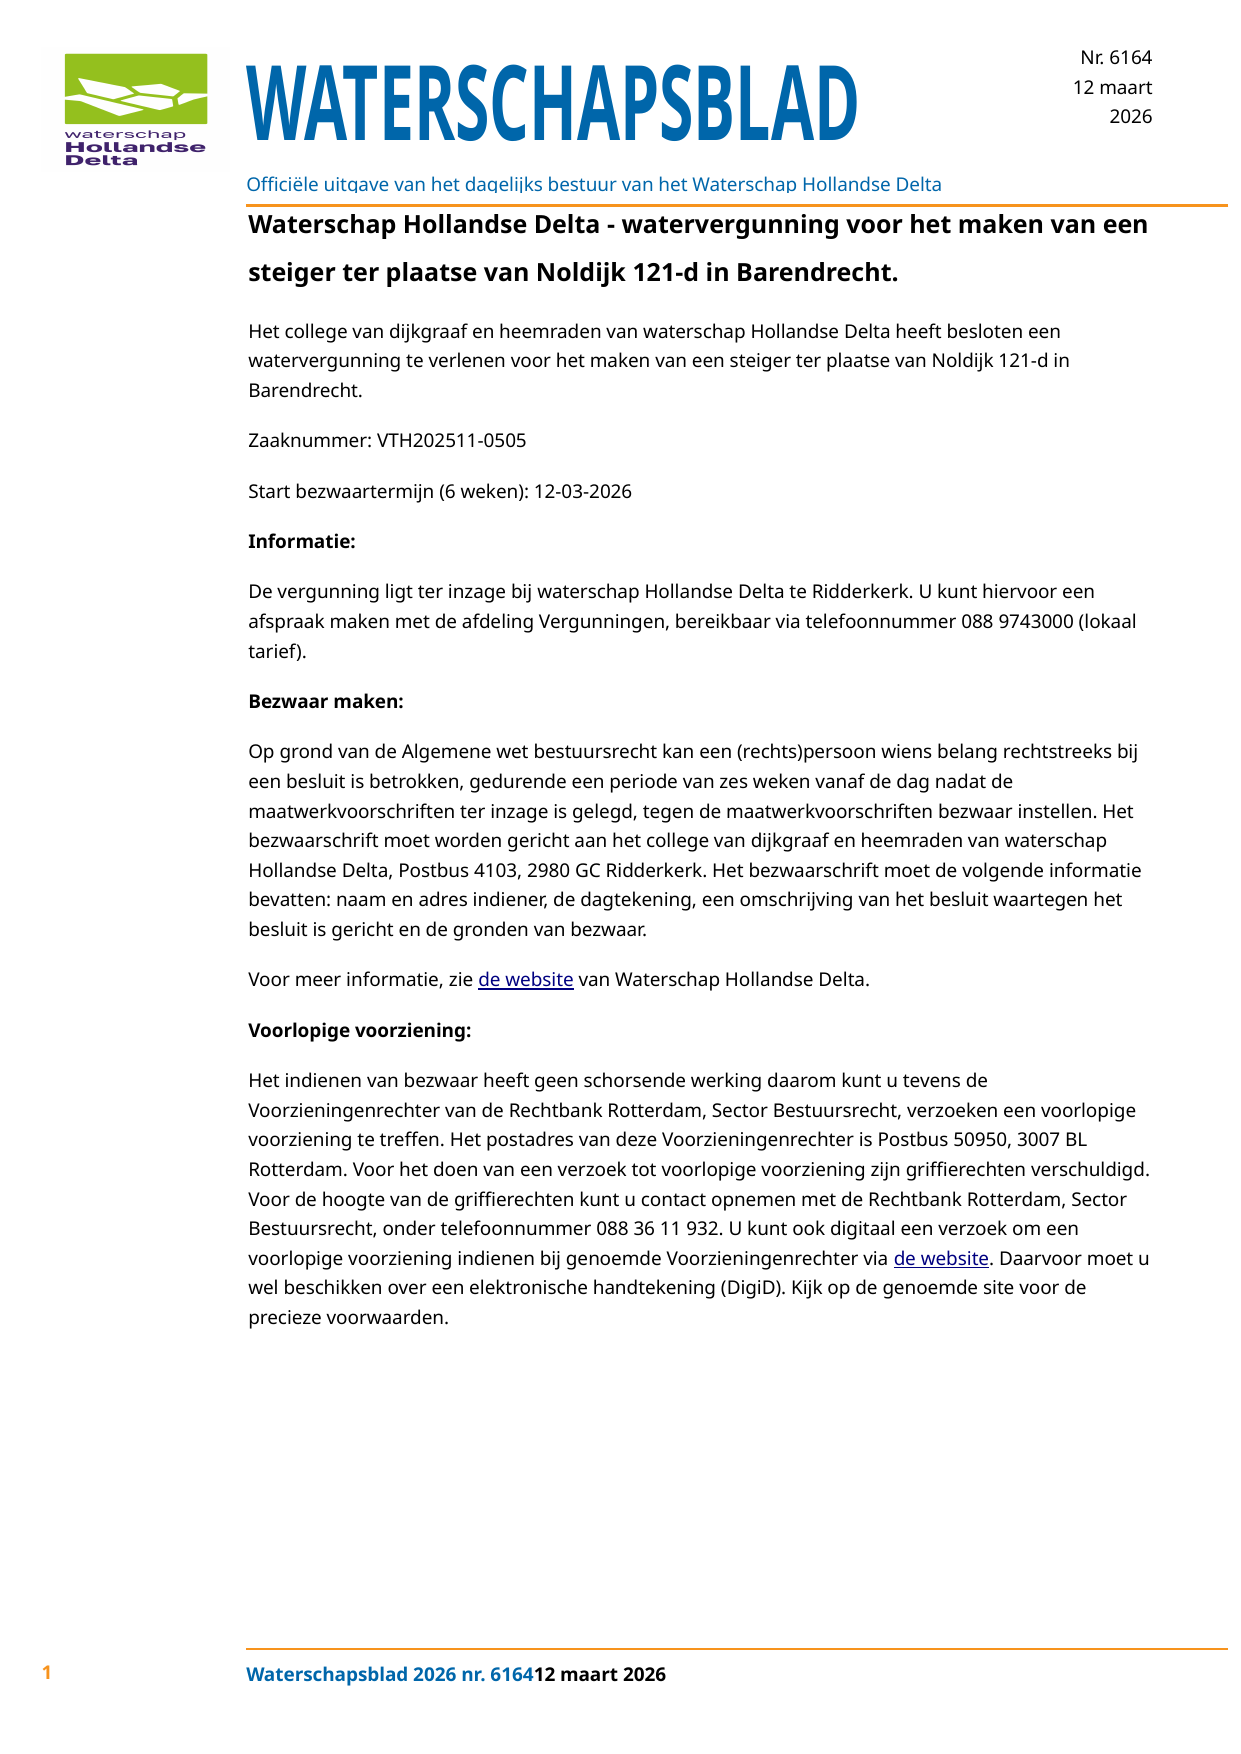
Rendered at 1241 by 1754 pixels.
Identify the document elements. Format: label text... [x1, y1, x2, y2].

text Zaaknummer: VTH202511-0505 [248, 427, 1152, 453]
picture [41, 47, 231, 172]
text Het college van dijkgraaf en heemraden van waterschap Hollandse Delta heeft besloten een watervergunning te verlenen voor het maken van een steiger ter plaatse van Noldijk 121-d in Barendrecht. [248, 318, 1152, 403]
text Waterschap Hollandse Delta - watervergunning voor het maken van een steiger ter plaatse van Noldijk 121-d in Barendrecht. [248, 207, 1152, 288]
text Start bezwaartermijn (6 weken): 12-03-2026 [248, 478, 1152, 504]
text Voorlopige voorziening: [248, 1017, 1152, 1043]
text Voor meer informatie, zie de website van Waterschap Hollandse Delta. [248, 967, 1152, 992]
text Het indienen van bezwaar heeft geen schorsende werking daarom kunt u tevens de Voorzieningenrechter van de Rechtbank Rotterdam, Sector Bestuursrecht, verzoeken een voorlopige voorziening te treffen. Het postadres van deze Voorzieningenrechter is Postbus 50950, 3007 BL Rotterdam. Voor het doen van een verzoek tot voorlopige voorziening zijn griffierechten verschuldigd. Voor de hoogte van de griffierechten kunt u contact opnemen met de Rechtbank Rotterdam, Sector Bestuursrecht, onder telefoonnummer 088 36 11 932. U kunt ook digitaal een verzoek om een voorlopige voorziening indienen bij genoemde Voorzieningenrechter via de website. Daarvoor moet u wel beschikken over een elektronische handtekening (DigiD). Kijk op de genoemde site voor de precieze voorwaarden. [248, 1067, 1152, 1330]
text Op grond van de Algemene wet bestuursrecht kan een (rechts)persoon wiens belang rechtstreeks bij een besluit is betrokken, gedurende een periode van zes weken vanaf de dag nadat de maatwerkvoorschriften ter inzage is gelegd, tegen de maatwerkvoorschriften bezwaar instellen. Het bezwaarschrift moet worden gericht aan het college van dijkgraaf en heemraden van waterschap Hollandse Delta, Postbus 4103, 2980 GC Ridderkerk. Het bezwaarschrift moet de volgende informatie bevatten: naam en adres indiener, de dagtekening, een omschrijving van het besluit waartegen het besluit is gericht en de gronden van bezwaar. [248, 739, 1152, 942]
text Informatie: [248, 528, 1152, 554]
text De vergunning ligt ter inzage bij waterschap Hollandse Delta te Ridderkerk. U kunt hiervoor een afspraak maken met de afdeling Vergunningen, bereikbaar via telefoonnummer 088 9743000 (lokaal tarief). [248, 579, 1152, 664]
text Bezwaar maken: [248, 688, 1152, 714]
